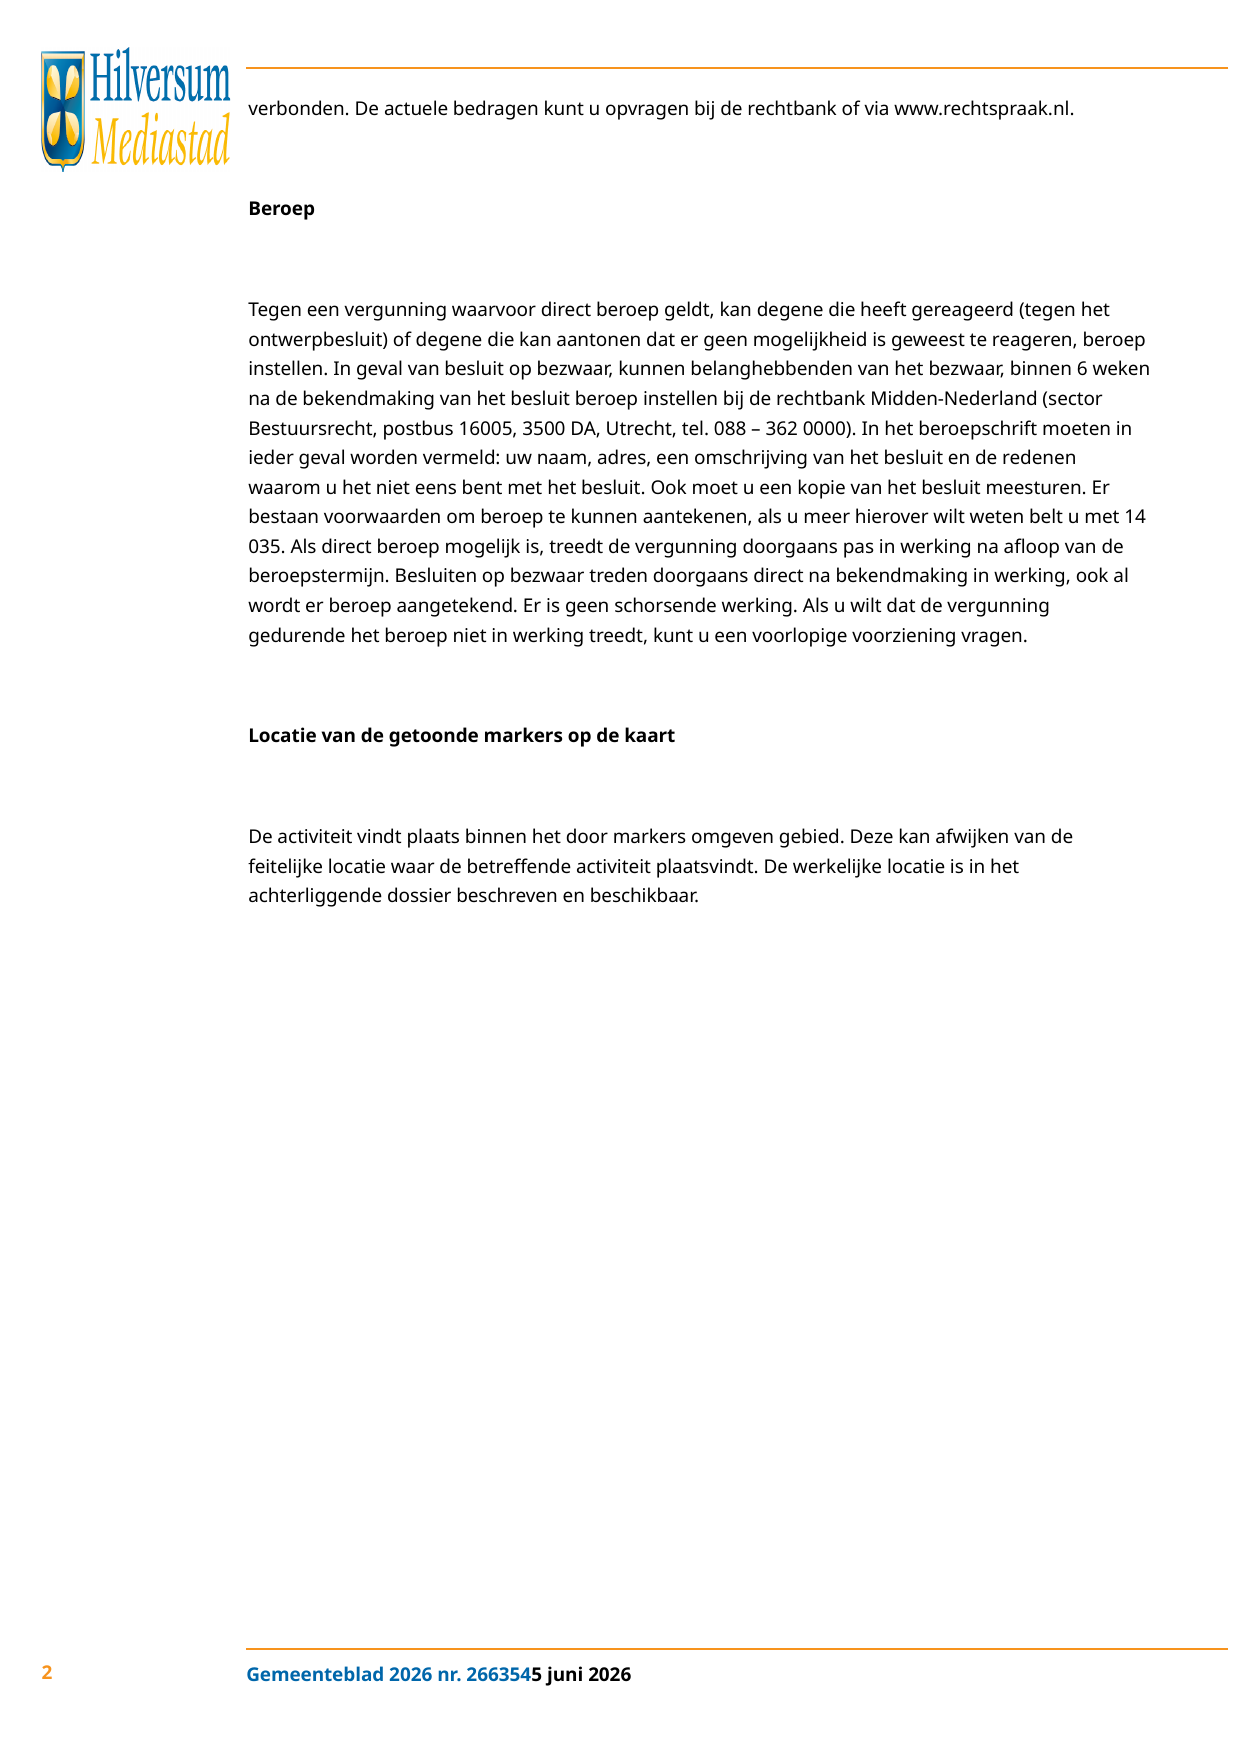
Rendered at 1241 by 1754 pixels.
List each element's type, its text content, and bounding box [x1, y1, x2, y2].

text De activiteit vindt plaats binnen het door markers omgeven gebied. Deze kan afwijken van de feitelijke locatie waar de betreffende activiteit plaatsvindt. De werkelijke locatie is in het achterliggende dossier beschreven en beschikbaar. [248, 823, 1152, 908]
text Locatie van de getoonde markers op de kaart [248, 723, 1152, 748]
picture [41, 47, 231, 172]
text verbonden. De actuele bedragen kunt u opvragen bij de rechtbank of via www.rechtspraak.nl. [248, 95, 1152, 121]
text Tegen een vergunning waarvoor direct beroep geldt, kan degene die heeft gereageerd (tegen het ontwerpbesluit) of degene die kan aantonen dat er geen mogelijkheid is geweest te reageren, beroep instellen. In geval van besluit op bezwaar, kunnen belanghebbenden van het bezwaar, binnen 6 weken na de bekendmaking van het besluit beroep instellen bij de rechtbank Midden-Nederland (sector Bestuursrecht, postbus 16005, 3500 DA, Utrecht, tel. 088 – 362 0000). In het beroepschrift moeten in ieder geval worden vermeld: uw naam, adres, een omschrijving van het besluit en de redenen waarom u het niet eens bent met het besluit. Ook moet u een kopie van het besluit meesturen. Er bestaan voorwaarden om beroep te kunnen aantekenen, als u meer hierover wilt weten belt u met 14 035. Als direct beroep mogelijk is, treedt de vergunning doorgaans pas in werking na afloop van de beroepstermijn. Besluiten op bezwaar treden doorgaans direct na bekendmaking in werking, ook al wordt er beroep aangetekend. Er is geen schorsende werking. Als u wilt dat de vergunning gedurende het beroep niet in werking treedt, kunt u een voorlopige voorziening vragen. [248, 296, 1152, 648]
text Beroep [248, 196, 1152, 221]
